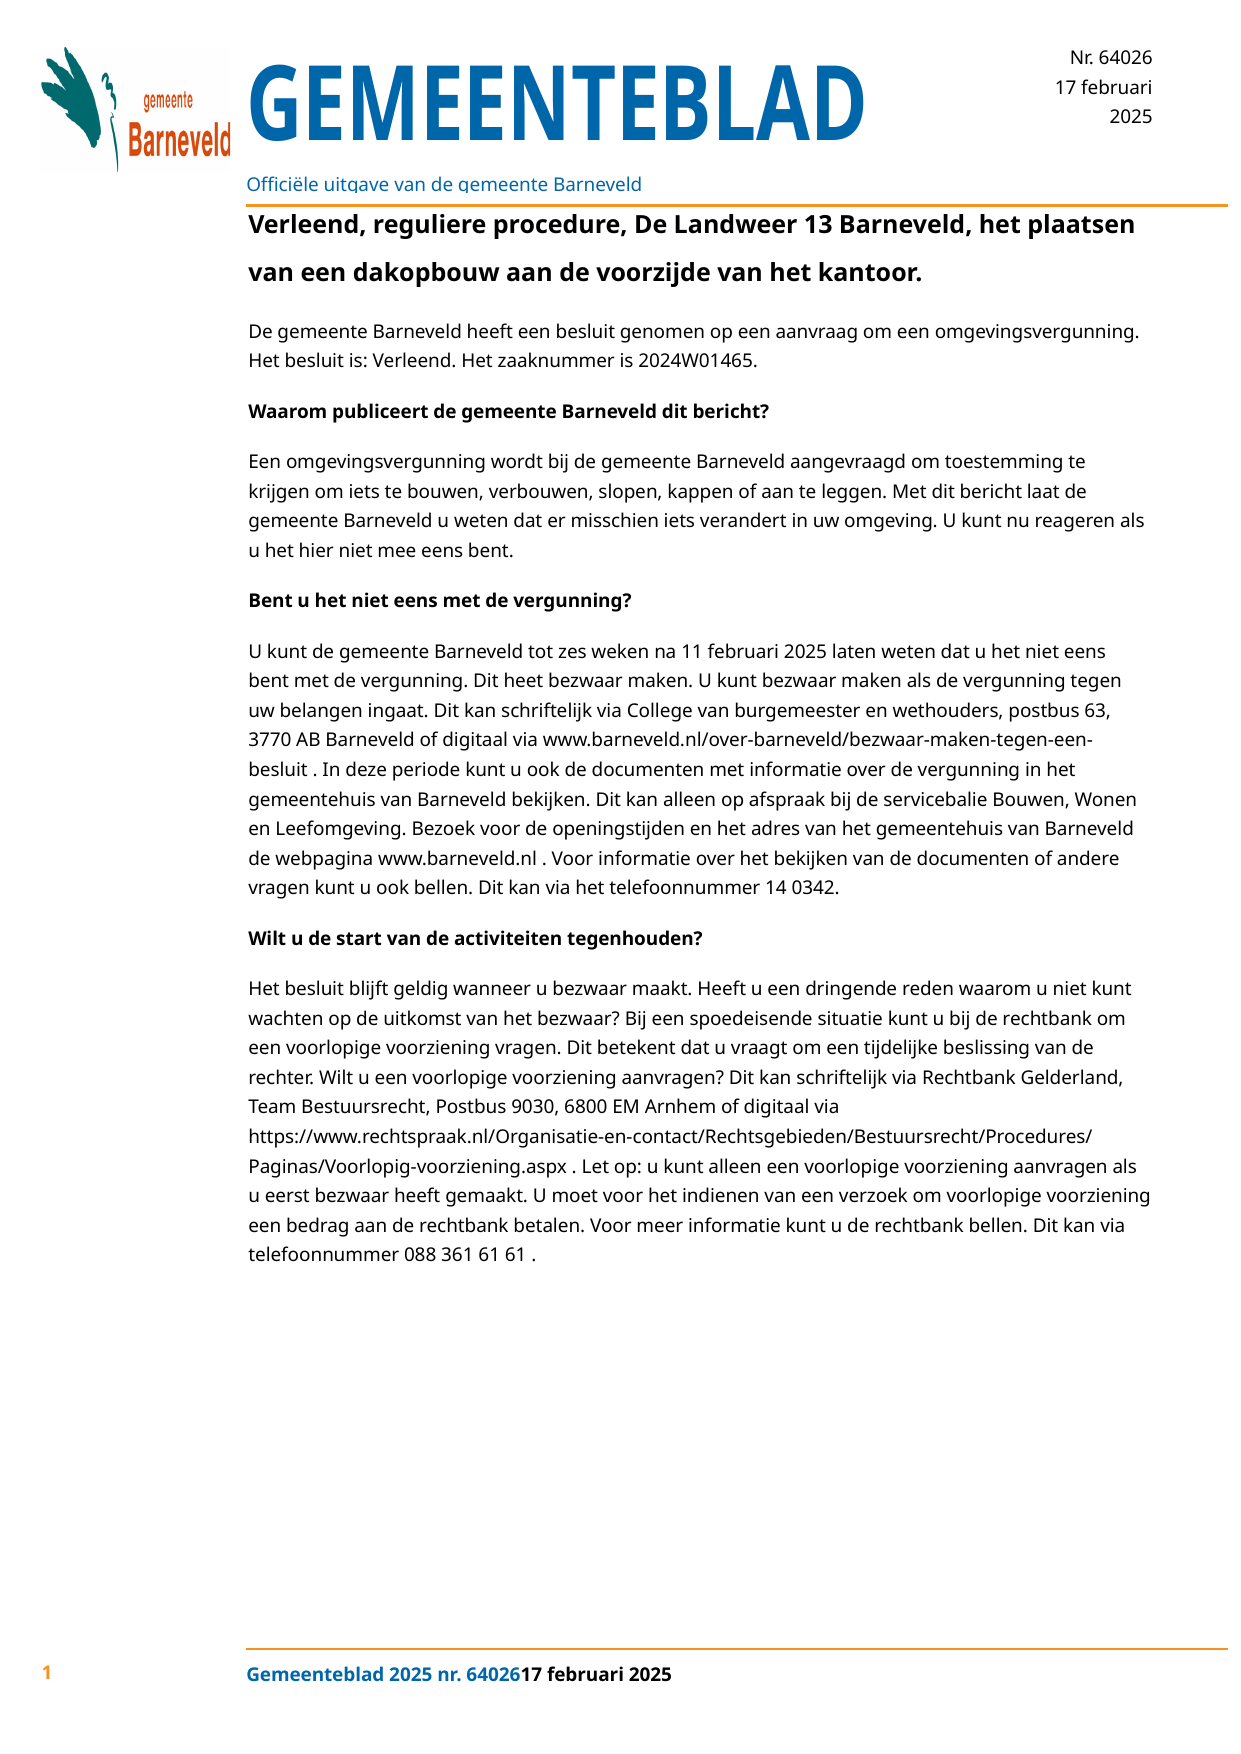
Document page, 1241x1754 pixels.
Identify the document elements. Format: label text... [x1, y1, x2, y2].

text Verleend, reguliere procedure, De Landweer 13 Barneveld, het plaatsen van een dakopbouw aan de voorzijde van het kantoor. [248, 207, 1152, 288]
picture [41, 47, 231, 172]
text Bent u het niet eens met de vergunning? [248, 587, 1152, 613]
text Een omgevingsvergunning wordt bij de gemeente Barneveld aangevraagd om toestemming te krijgen om iets te bouwen, verbouwen, slopen, kappen of aan te leggen. Met dit bericht laat de gemeente Barneveld u weten dat er misschien iets verandert in uw omgeving. U kunt nu reageren als u het hier niet mee eens bent. [248, 448, 1152, 563]
text Het besluit blijft geldig wanneer u bezwaar maakt. Heeft u een dringende reden waarom u niet kunt wachten op de uitkomst van het bezwaar? Bij een spoedeisende situatie kunt u bij de rechtbank om een voorlopige voorziening vragen. Dit betekent dat u vraagt om een tijdelijke beslissing van de rechter. Wilt u een voorlopige voorziening aanvragen? Dit kan schriftelijk via Rechtbank Gelderland, Team Bestuursrecht, Postbus 9030, 6800 EM Arnhem of digitaal via https://www.rechtspraak.nl/Organisatie-en-contact/Rechtsgebieden/Bestuursrecht/Procedures/Paginas/Voorlopig-voorziening.aspx . Let op: u kunt alleen een voorlopige voorziening aanvragen als u eerst bezwaar heeft gemaakt. U moet voor het indienen van een verzoek om voorlopige voorziening een bedrag aan de rechtbank betalen. Voor meer informatie kunt u de rechtbank bellen. Dit kan via telefoonnummer 088 361 61 61 . [248, 975, 1152, 1267]
text Waarom publiceert de gemeente Barneveld dit bericht? [248, 398, 1152, 424]
text De gemeente Barneveld heeft een besluit genomen op een aanvraag om een omgevingsvergunning. Het besluit is: Verleend. Het zaaknummer is 2024W01465. [248, 318, 1152, 373]
text Wilt u de start van de activiteiten tegenhouden? [248, 925, 1152, 951]
text U kunt de gemeente Barneveld tot zes weken na 11 februari 2025 laten weten dat u het niet eens bent met de vergunning. Dit heet bezwaar maken. U kunt bezwaar maken als de vergunning tegen uw belangen ingaat. Dit kan schriftelijk via College van burgemeester en wethouders, postbus 63, 3770 AB Barneveld of digitaal via www.barneveld.nl/over-barneveld/bezwaar-maken-tegen-een-besluit . In deze periode kunt u ook de documenten met informatie over de vergunning in het gemeentehuis van Barneveld bekijken. Dit kan alleen op afspraak bij de servicebalie Bouwen, Wonen en Leefomgeving. Bezoek voor de openingstijden en het adres van het gemeentehuis van Barneveld de webpagina www.barneveld.nl . Voor informatie over het bekijken van de documenten of andere vragen kunt u ook bellen. Dit kan via het telefoonnummer 14 0342. [248, 638, 1152, 900]
